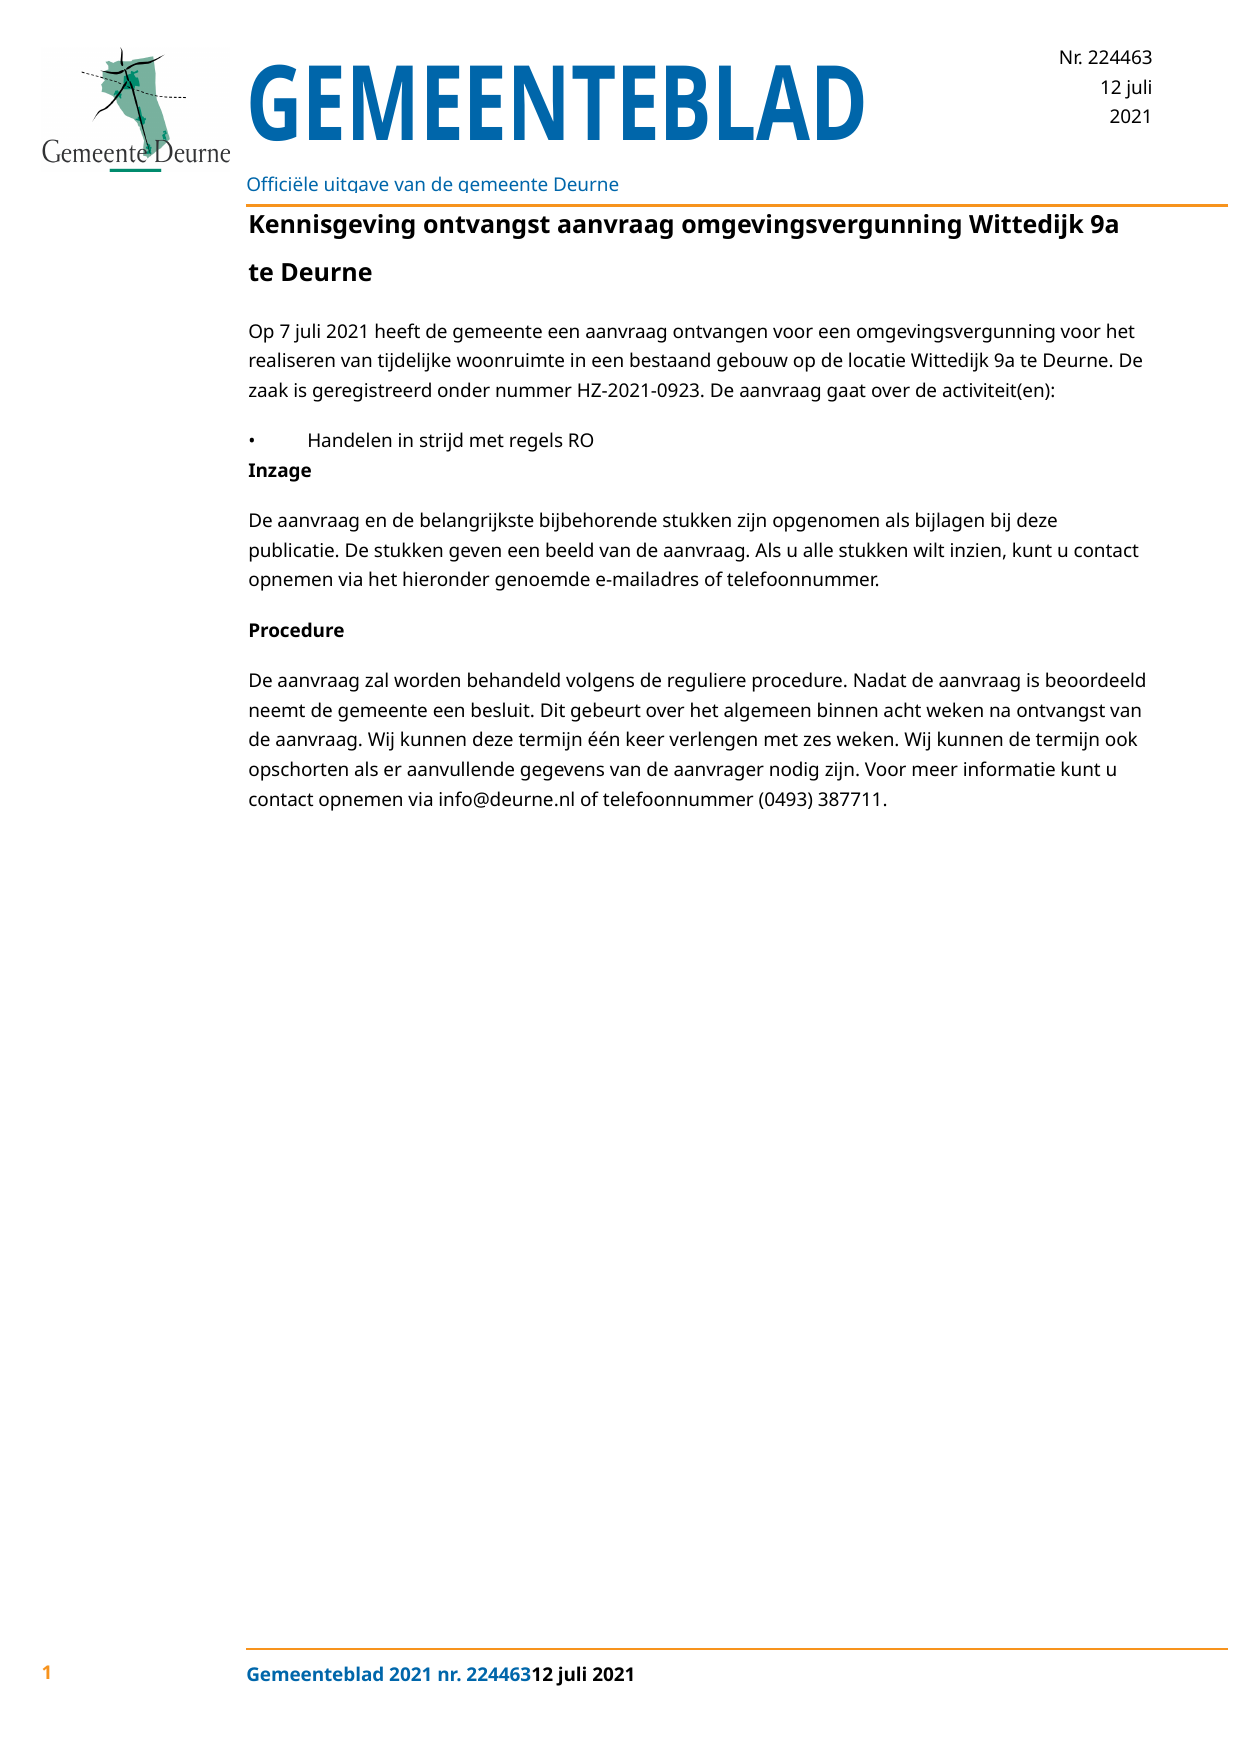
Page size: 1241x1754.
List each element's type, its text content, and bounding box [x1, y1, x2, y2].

picture [41, 47, 231, 172]
text De aanvraag en de belangrijkste bijbehorende stukken zijn opgenomen als bijlagen bij deze publicatie. De stukken geven een beeld van de aanvraag. Als u alle stukken wilt inzien, kunt u contact opnemen via het hieronder genoemde e-mailadres of telefoonnummer. [248, 507, 1152, 592]
text Kennisgeving ontvangst aanvraag omgevingsvergunning Wittedijk 9a te Deurne [248, 207, 1152, 288]
text Op 7 juli 2021 heeft de gemeente een aanvraag ontvangen voor een omgevingsvergunning voor het realiseren van tijdelijke woonruimte in een bestaand gebouw op de locatie Wittedijk 9a te Deurne. De zaak is geregistreerd onder nummer HZ-2021-0923. De aanvraag gaat over de activiteit(en): [248, 318, 1152, 403]
list Handelen in strijd met regels RO [248, 427, 1152, 453]
text Procedure [248, 617, 1152, 643]
text De aanvraag zal worden behandeld volgens de reguliere procedure. Nadat de aanvraag is beoordeeld neemt de gemeente een besluit. Dit gebeurt over het algemeen binnen acht weken na ontvangst van de aanvraag. Wij kunnen deze termijn één keer verlengen met zes weken. Wij kunnen de termijn ook opschorten als er aanvullende gegevens van de aanvrager nodig zijn. Voor meer informatie kunt u contact opnemen via info@deurne.nl of telefoonnummer (0493) 387711. [248, 667, 1152, 812]
text Inzage [248, 457, 1152, 483]
